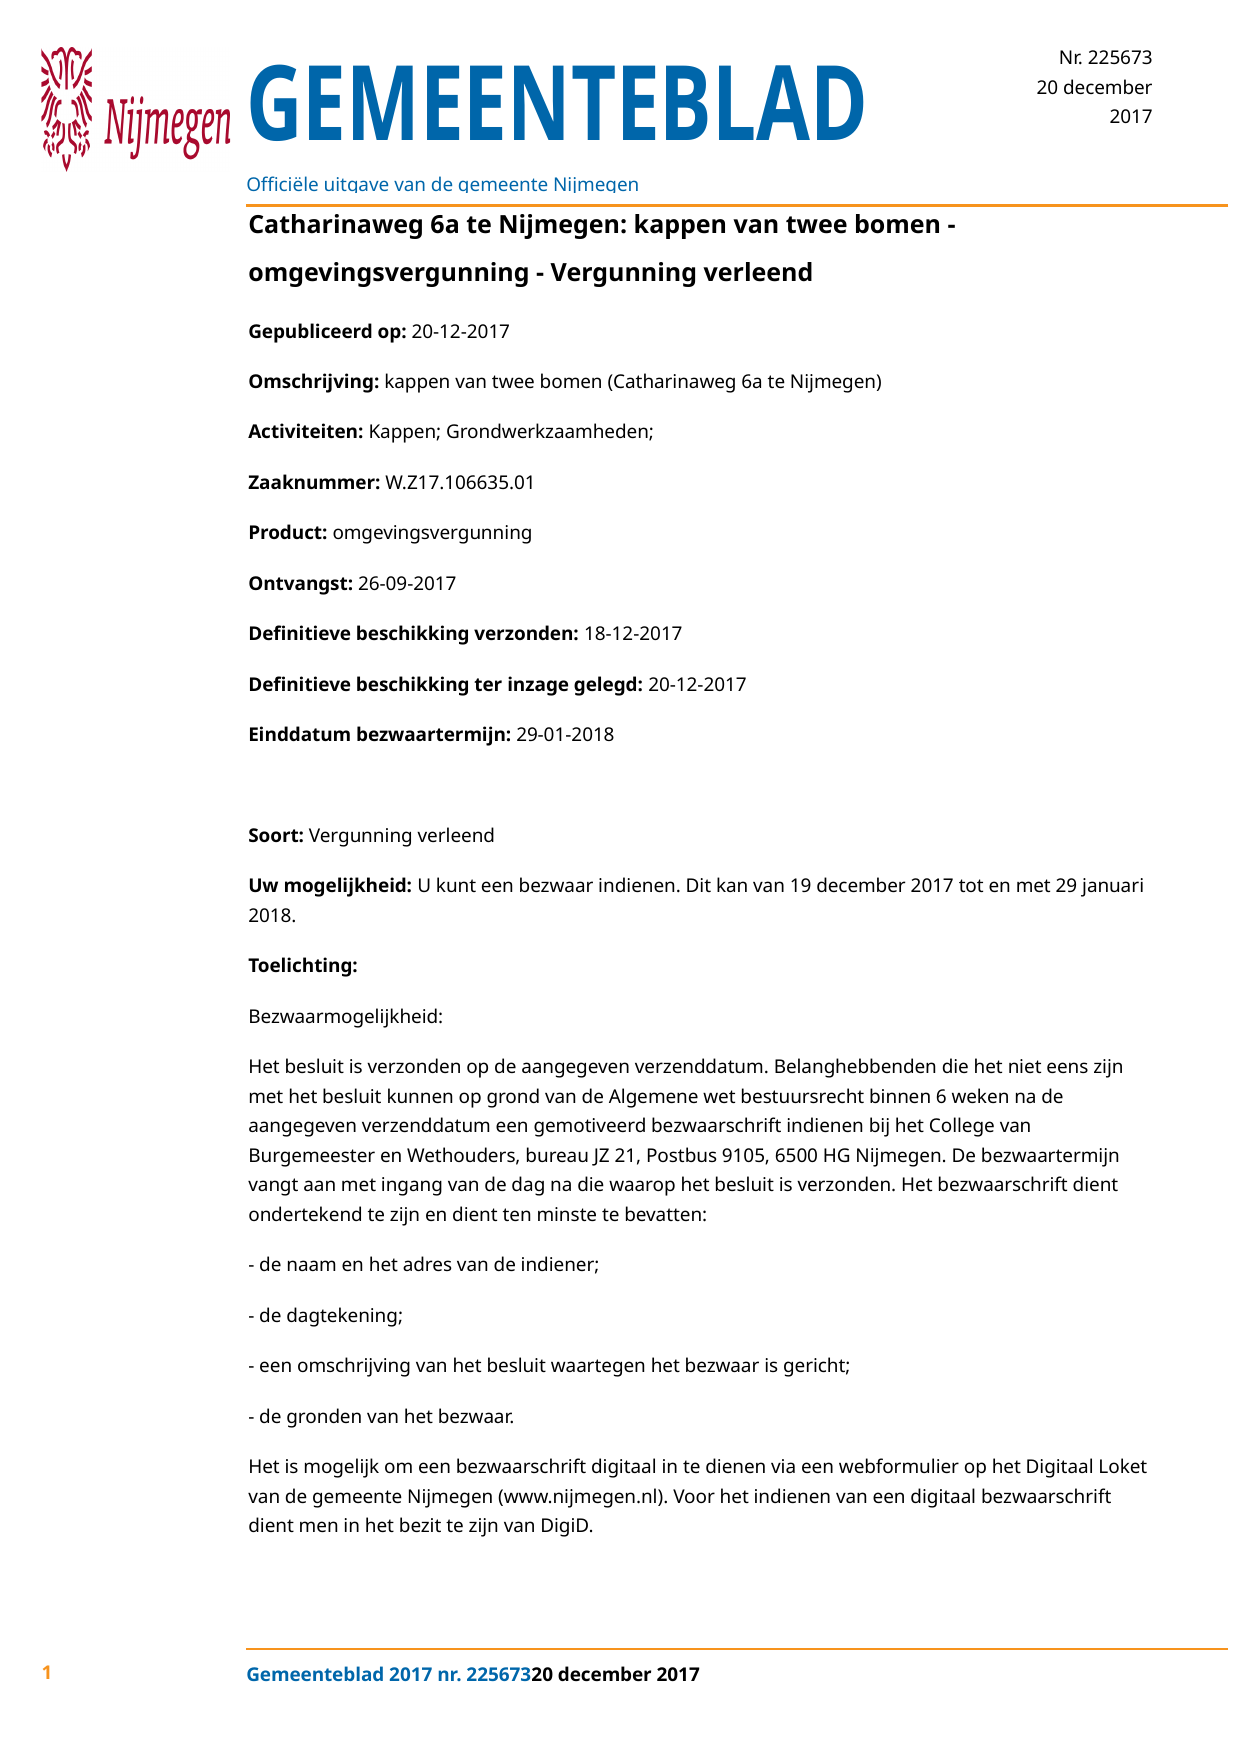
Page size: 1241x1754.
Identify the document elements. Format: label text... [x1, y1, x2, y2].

text Het is mogelijk om een bezwaarschrift digitaal in te dienen via een webformulier op het Digitaal Loket van de gemeente Nijmegen (www.nijmegen.nl). Voor het indienen van een digitaal bezwaarschrift dient men in het bezit te zijn van DigiD. [248, 1453, 1152, 1538]
picture [41, 47, 231, 172]
text Zaaknummer: W.Z17.106635.01 [248, 469, 1152, 495]
text Toelichting: [248, 952, 1152, 978]
text Catharinaweg 6a te Nijmegen: kappen van twee bomen - omgevingsvergunning - Vergunning verleend [248, 207, 1152, 288]
text - de gronden van het bezwaar. [248, 1403, 1152, 1429]
text - de naam en het adres van de indiener; [248, 1252, 1152, 1277]
text Omschrijving: kappen van twee bomen (Catharinaweg 6a te Nijmegen) [248, 368, 1152, 394]
text Activiteiten: Kappen; Grondwerkzaamheden; [248, 419, 1152, 444]
text Gepubliceerd op: 20-12-2017 [248, 318, 1152, 344]
text Soort: Vergunning verleend [248, 822, 1152, 848]
text Product: omgevingsvergunning [248, 519, 1152, 545]
text - de dagtekening; [248, 1302, 1152, 1328]
text Uw mogelijkheid: U kunt een bezwaar indienen. Dit kan van 19 december 2017 tot en met 29 januari 2018. [248, 872, 1152, 928]
text - een omschrijving van het besluit waartegen het bezwaar is gericht; [248, 1352, 1152, 1378]
text Het besluit is verzonden op de aangegeven verzenddatum. Belanghebbenden die het niet eens zijn met het besluit kunnen op grond van de Algemene wet bestuursrecht binnen 6 weken na de aangegeven verzenddatum een gemotiveerd bezwaarschrift indienen bij het College van Burgemeester en Wethouders, bureau JZ 21, Postbus 9105, 6500 HG Nijmegen. De bezwaartermijn vangt aan met ingang van de dag na die waarop het besluit is verzonden. Het bezwaarschrift dient ondertekend te zijn en dient ten minste te bevatten: [248, 1053, 1152, 1227]
text Bezwaarmogelijkheid: [248, 1003, 1152, 1029]
text Einddatum bezwaartermijn: 29-01-2018 [248, 721, 1152, 747]
text Definitieve beschikking ter inzage gelegd: 20-12-2017 [248, 671, 1152, 697]
text Ontvangst: 26-09-2017 [248, 570, 1152, 596]
text Definitieve beschikking verzonden: 18-12-2017 [248, 620, 1152, 646]
